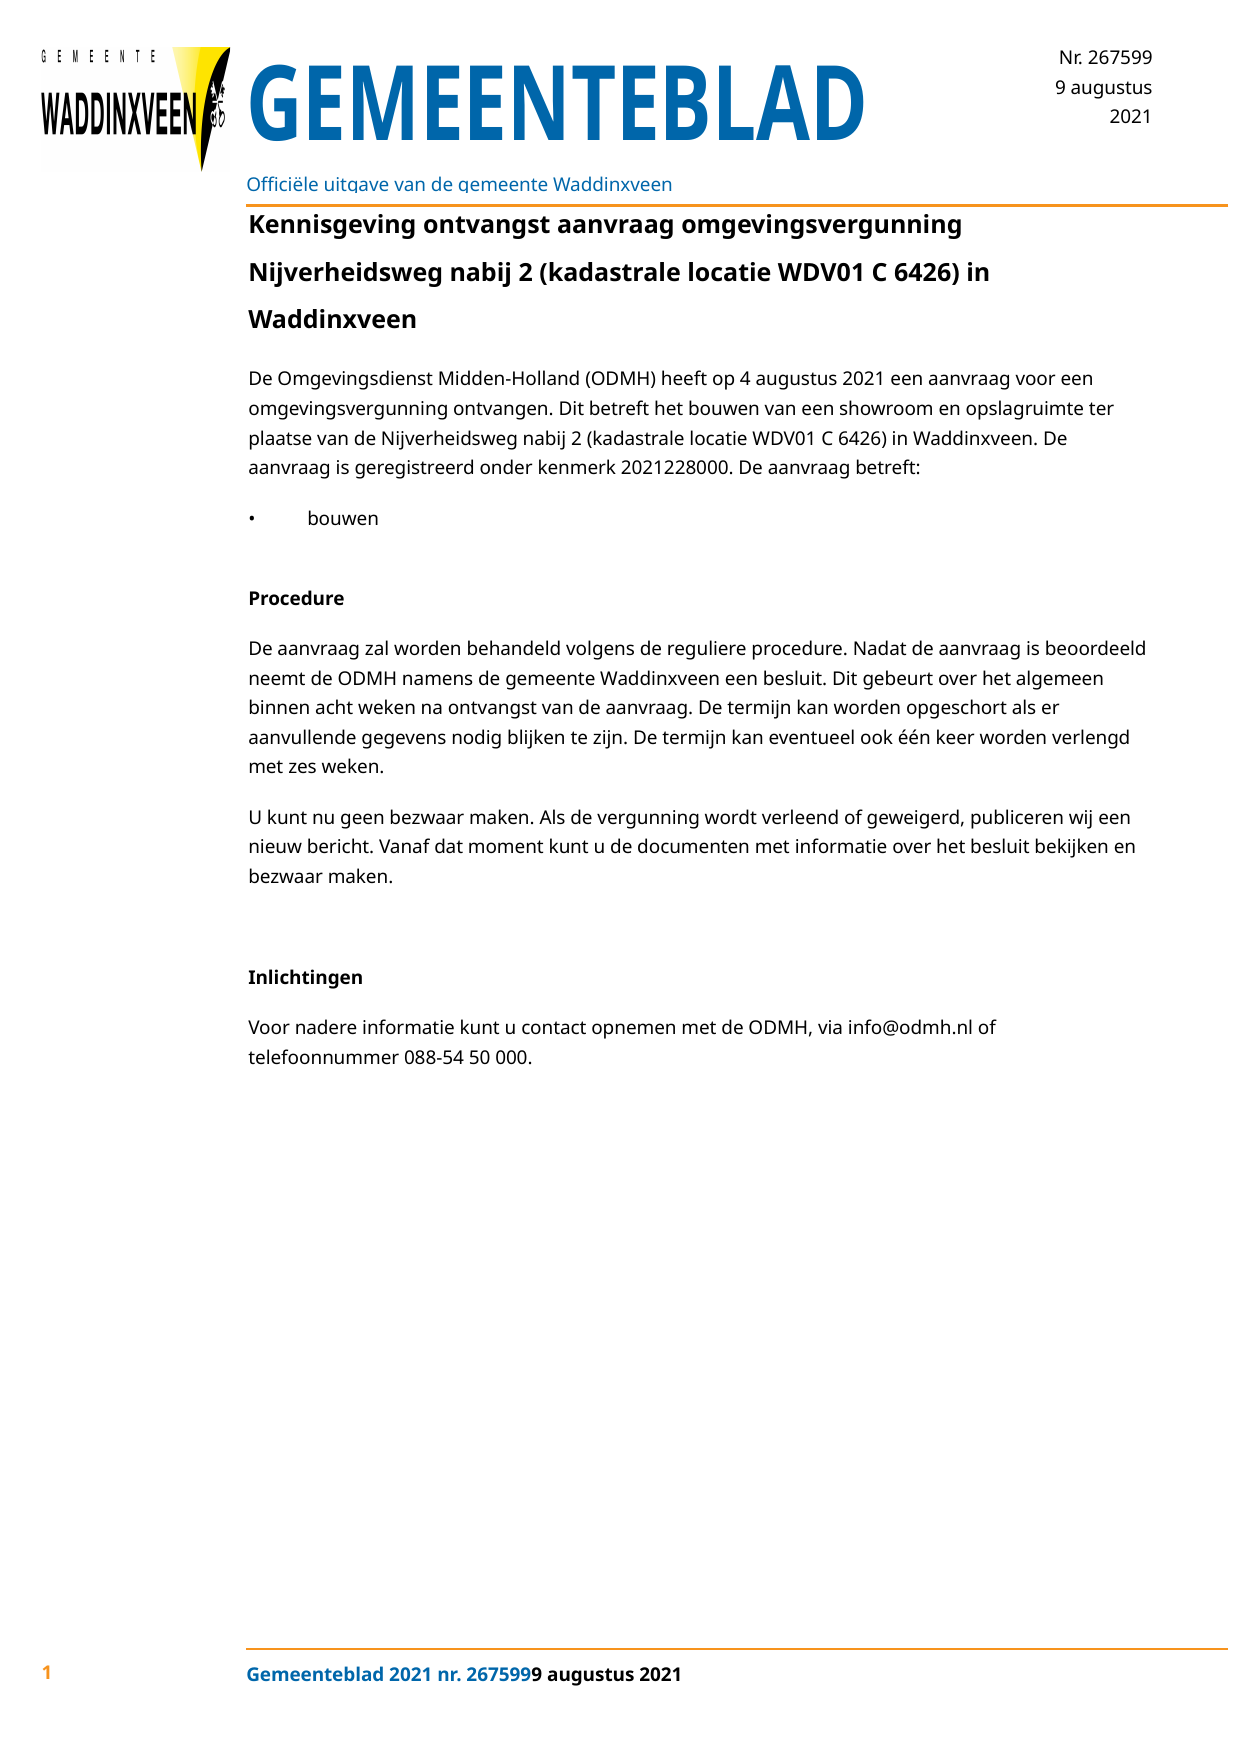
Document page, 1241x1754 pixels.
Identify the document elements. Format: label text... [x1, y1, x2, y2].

text Inlichtingen [248, 964, 1152, 989]
text Procedure [248, 585, 1152, 610]
picture [41, 47, 231, 172]
text U kunt nu geen bezwaar maken. Als de vergunning wordt verleend of geweigerd, publiceren wij een nieuw bericht. Vanaf dat moment kunt u de documenten met informatie over het besluit bekijken en bezwaar maken. [248, 804, 1152, 889]
text Voor nadere informatie kunt u contact opnemen met de ODMH, via info@odmh.nl of telefoonnummer 088-54 50 000. [248, 1014, 1152, 1069]
text De aanvraag zal worden behandeld volgens de reguliere procedure. Nadat de aanvraag is beoordeeld neemt de ODMH namens de gemeente Waddinxveen een besluit. Dit gebeurt over het algemeen binnen acht weken na ontvangst van de aanvraag. De termijn kan worden opgeschort als er aanvullende gegevens nodig blijken te zijn. De termijn kan eventueel ook één keer worden verlengd met zes weken. [248, 635, 1152, 779]
text De Omgevingsdienst Midden-Holland (ODMH) heeft op 4 augustus 2021 een aanvraag voor een omgevingsvergunning ontvangen. Dit betreft het bouwen van een showroom en opslagruimte ter plaatse van de Nijverheidsweg nabij 2 (kadastrale locatie WDV01 C 6426) in Waddinxveen. De aanvraag is geregistreerd onder kenmerk 2021228000. De aanvraag betreft: [248, 366, 1152, 480]
list bouwen [248, 505, 1152, 530]
text Kennisgeving ontvangst aanvraag omgevingsvergunning Nijverheidsweg nabij 2 (kadastrale locatie WDV01 C 6426) in Waddinxveen [248, 207, 1152, 336]
